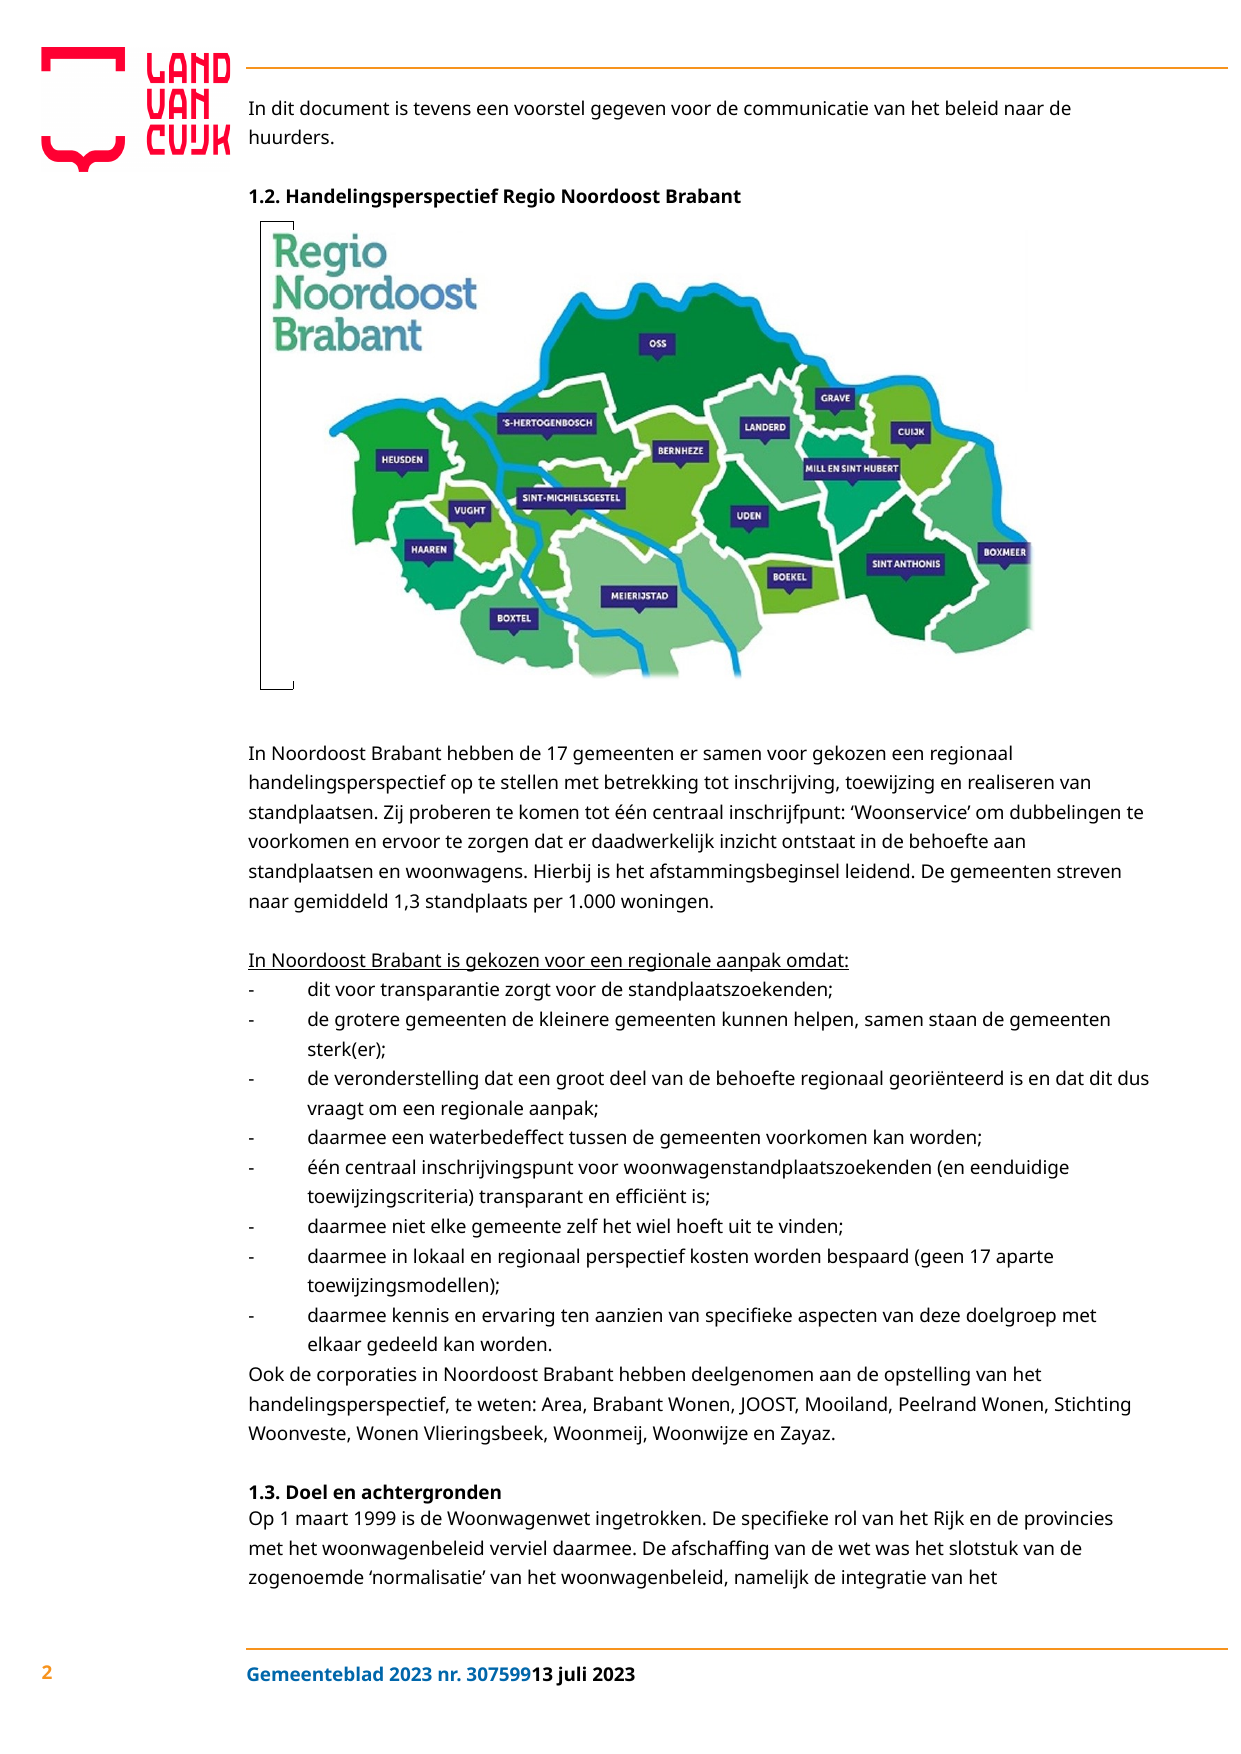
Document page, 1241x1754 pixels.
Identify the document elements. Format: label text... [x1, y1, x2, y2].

list de veronderstelling dat een groot deel van de behoefte regionaal georiënteerd is en dat dit dus vraagt om een regionale aanpak; [248, 1065, 1152, 1121]
list daarmee een waterbedeffect tussen de gemeenten voorkomen kan worden; [248, 1124, 1152, 1150]
text In Noordoost Brabant is gekozen voor een regionale aanpak omdat: [248, 947, 1152, 973]
list daarmee kennis en ervaring ten aanzien van specifieke aspecten van deze doelgroep met elkaar gedeeld kan worden. [248, 1302, 1152, 1357]
list één centraal inschrijvingspunt voor woonwagenstandplaatszoekenden (en eenduidige toewijzingscriteria) transparant en efficiënt is; [248, 1154, 1152, 1209]
list daarmee in lokaal en regionaal perspectief kosten worden bespaard (geen 17 aparte toewijzingsmodellen); [248, 1243, 1152, 1298]
text Ook de corporaties in Noordoost Brabant hebben deelgenomen aan de opstelling van het handelingsperspectief, te weten: Area, Brabant Wonen, JOOST, Mooiland, Peelrand Wonen, Stichting Woonveste, Wonen Vlieringsbeek, Woonmeij, Woonwijze en Zayaz. [248, 1361, 1152, 1446]
list de grotere gemeenten de kleinere gemeenten kunnen helpen, samen staan de gemeenten sterk(er); [248, 1006, 1152, 1062]
list dit voor transparantie zorgt voor de standplaatszoekenden; [248, 977, 1152, 1002]
picture [268, 230, 1037, 681]
text 1.2. Handelingsperspectief Regio Noordoost Brabant [248, 183, 1152, 209]
text 1.3. Doel en achtergronden [248, 1479, 1152, 1505]
text In dit document is tevens een voorstel gegeven voor de communicatie van het beleid naar de huurders. [248, 95, 1152, 150]
text Op 1 maart 1999 is de Woonwagenwet ingetrokken. De specifieke rol van het Rijk en de provincies met het woonwagenbeleid verviel daarmee. De afschaffing van de wet was het slotstuk van de zogenoemde ‘normalisatie’ van het woonwagenbeleid, namelijk de integratie van het [248, 1505, 1152, 1590]
picture [41, 47, 231, 172]
list daarmee niet elke gemeente zelf het wiel hoeft uit te vinden; [248, 1213, 1152, 1239]
text In Noordoost Brabant hebben de 17 gemeenten er samen voor gekozen een regionaal handelingsperspectief op te stellen met betrekking tot inschrijving, toewijzing en realiseren van standplaatsen. Zij proberen te komen tot één centraal inschrijfpunt: ‘Woonservice’ om dubbelingen te voorkomen en ervoor te zorgen dat er daadwerkelijk inzicht ontstaat in de behoefte aan standplaatsen en woonwagens. Hierbij is het afstammingsbeginsel leidend. De gemeenten streven naar gemiddeld 1,3 standplaats per 1.000 woningen. [248, 740, 1152, 914]
